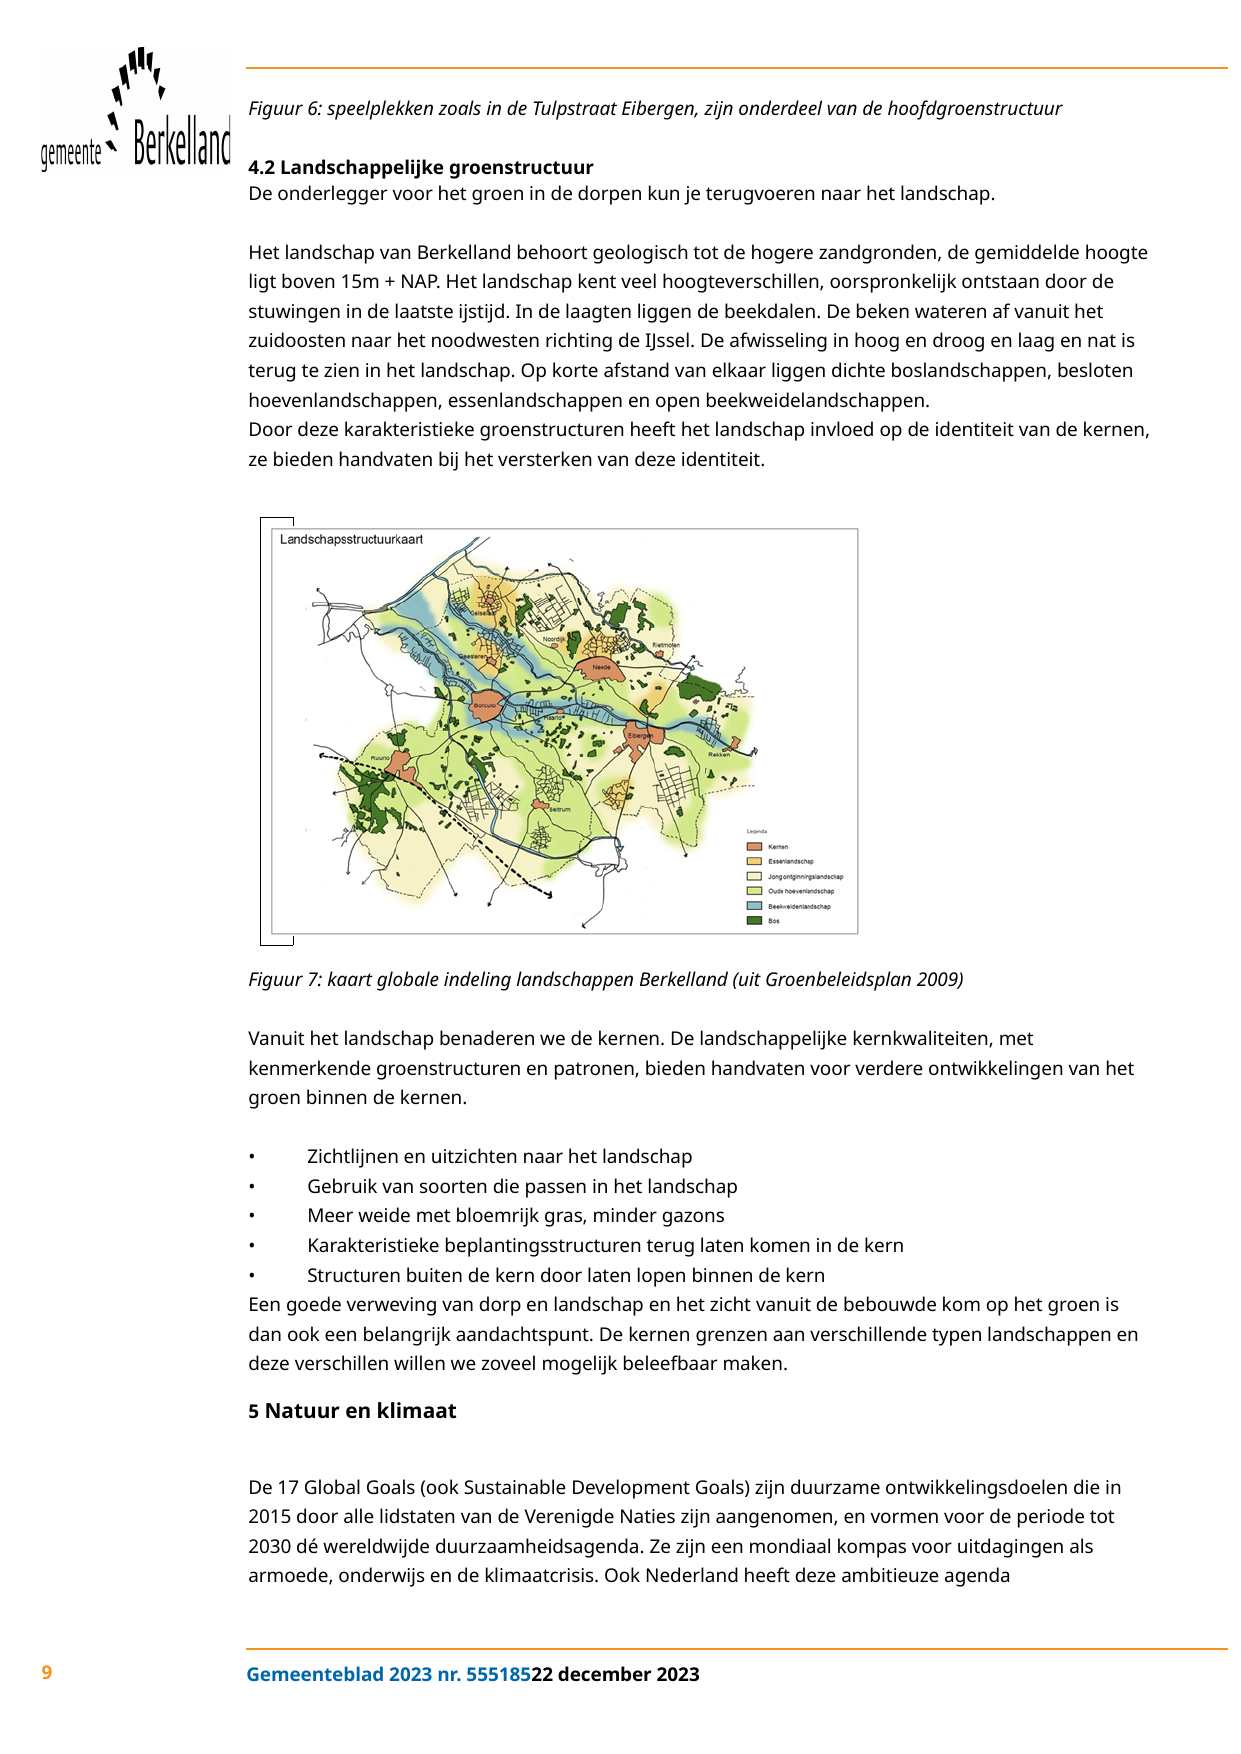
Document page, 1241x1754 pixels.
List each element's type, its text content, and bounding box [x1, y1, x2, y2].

list Karakteristieke beplantingsstructuren terug laten komen in de kern [248, 1232, 1152, 1258]
text Door deze karakteristieke groenstructuren heeft het landschap invloed op de identiteit van de kernen, ze bieden handvaten bij het versterken van deze identiteit. [248, 416, 1152, 472]
picture [268, 526, 860, 936]
text 4.2 Landschappelijke groenstructuur [248, 154, 1152, 180]
text Het landschap van Berkelland behoort geologisch tot de hogere zandgronden, de gemiddelde hoogte ligt boven 15m + NAP. Het landschap kent veel hoogteverschillen, oorspronkelijk ontstaan door de stuwingen in de laatste ijstijd. In de laagten liggen de beekdalen. De beken wateren af vanuit het zuidoosten naar het noodwesten richting de IJssel. De afwisseling in hoog en droog en laag en nat is terug te zien in het landschap. Op korte afstand van elkaar liggen dichte boslandschappen, besloten hoevenlandschappen, essenlandschappen en open beekweidelandschappen. [248, 239, 1152, 412]
text Vanuit het landschap benaderen we de kernen. De landschappelijke kernkwaliteiten, met kenmerkende groenstructuren en patronen, bieden handvaten voor verdere ontwikkelingen van het groen binnen de kernen. [248, 1025, 1152, 1110]
list Meer weide met bloemrijk gras, minder gazons [248, 1203, 1152, 1228]
text 5 Natuur en klimaat [248, 1396, 1152, 1425]
list Zichtlijnen en uitzichten naar het landschap [248, 1143, 1152, 1169]
text Een goede verweving van dorp en landschap en het zicht vanuit de bebouwde kom op het groen is dan ook een belangrijk aandachtspunt. De kernen grenzen aan verschillende typen landschappen en deze verschillen willen we zoveel mogelijk beleefbaar maken. [248, 1291, 1152, 1376]
text Figuur 7: kaart globale indeling landschappen Berkelland (uit Groenbeleidsplan 2009) [248, 966, 1152, 992]
text Figuur 6: speelplekken zoals in de Tulpstraat Eibergen, zijn onderdeel van de hoofdgroenstructuur [248, 95, 1152, 121]
text De 17 Global Goals (ook Sustainable Development Goals) zijn duurzame ontwikkelingsdoelen die in 2015 door alle lidstaten van de Verenigde Naties zijn aangenomen, en vormen voor de periode tot 2030 dé wereldwijde duurzaamheidsagenda. Ze zijn een mondiaal kompas voor uitdagingen als armoede, onderwijs en de klimaatcrisis. Ook Nederland heeft deze ambitieuze agenda [248, 1474, 1152, 1588]
picture [41, 47, 231, 172]
list Gebruik van soorten die passen in het landschap [248, 1173, 1152, 1199]
list Structuren buiten de kern door laten lopen binnen de kern [248, 1262, 1152, 1288]
text De onderlegger voor het groen in de dorpen kun je terugvoeren naar het landschap. [248, 180, 1152, 205]
